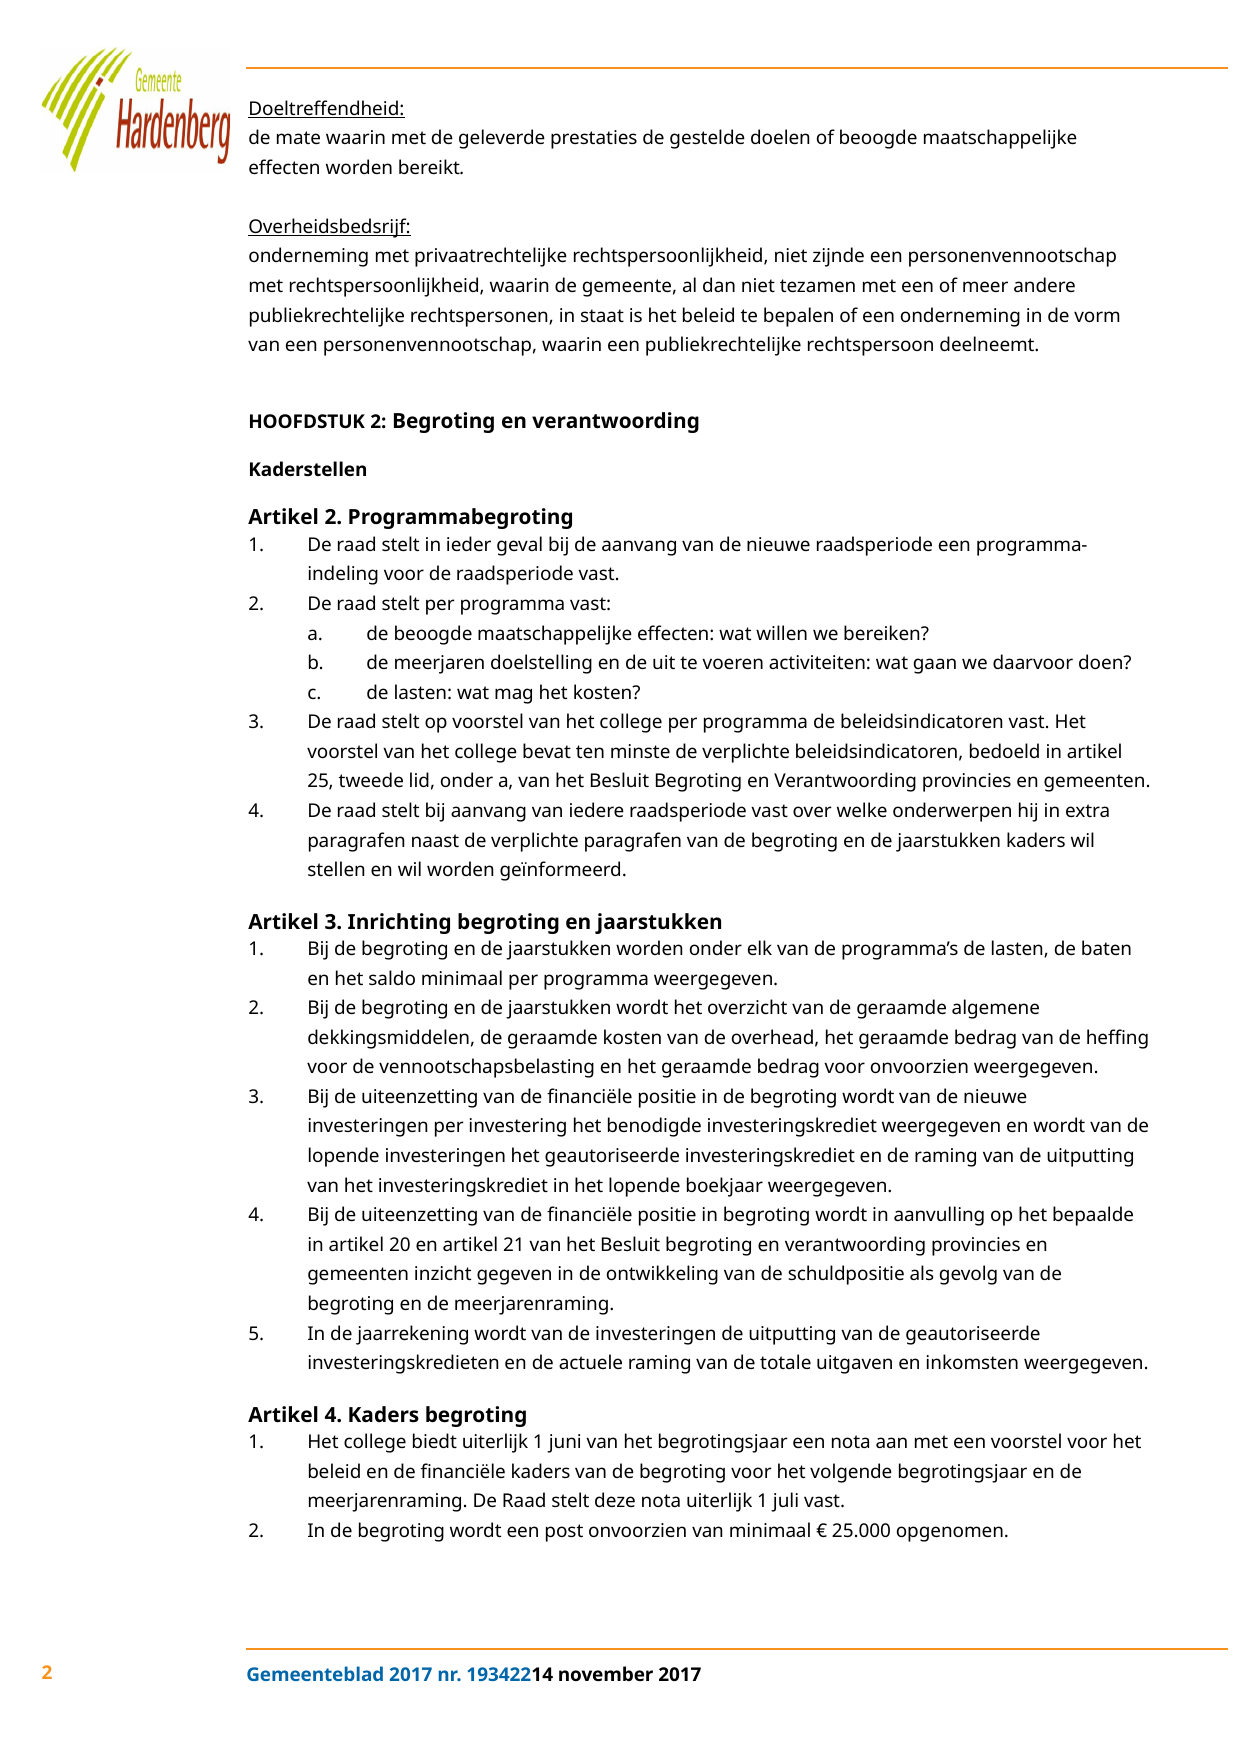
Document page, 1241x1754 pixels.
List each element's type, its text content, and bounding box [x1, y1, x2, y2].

text Artikel 3. Inrichting begroting en jaarstukken [248, 907, 1152, 935]
text Overheidsbedsrijf: [248, 213, 1152, 239]
list Het college biedt uiterlijk 1 juni van het begrotingsjaar een nota aan met een voorstel voor het beleid en de financiële kaders van de begroting voor het volgende begrotingsjaar en de meerjarenraming. De Raad stelt deze nota uiterlijk 1 juli vast. [248, 1428, 1152, 1513]
list De raad stelt bij aanvang van iedere raadsperiode vast over welke onderwerpen hij in extra paragrafen naast de verplichte paragrafen van de begroting en de jaarstukken kaders wil stellen en wil worden geïnformeerd. [248, 797, 1152, 882]
text de mate waarin met de geleverde prestaties de gestelde doelen of beoogde maatschappelijke effecten worden bereikt. [248, 124, 1152, 180]
list de meerjaren doelstelling en de uit te voeren activiteiten: wat gaan we daarvoor doen? [307, 649, 1152, 675]
picture [41, 47, 231, 172]
list de lasten: wat mag het kosten? [307, 679, 1152, 704]
text Kaderstellen [248, 456, 1152, 482]
list De raad stelt per programma vast: [248, 590, 1152, 616]
list Bij de uiteenzetting van de financiële positie in de begroting wordt van de nieuwe investeringen per investering het benodigde investeringskrediet weergegeven en wordt van de lopende investeringen het geautoriseerde investeringskrediet en de raming van de uitputting van het investeringskrediet in het lopende boekjaar weergegeven. [248, 1083, 1152, 1198]
list De raad stelt in ieder geval bij de aanvang van de nieuwe raadsperiode een programma-indeling voor de raadsperiode vast. [248, 531, 1152, 586]
list De raad stelt op voorstel van het college per programma de beleidsindicatoren vast. Het voorstel van het college bevat ten minste de verplichte beleidsindicatoren, bedoeld in artikel 25, tweede lid, onder a, van het Besluit Begroting en Verantwoording provincies en gemeenten. [248, 708, 1152, 793]
text Doeltreffendheid: [248, 95, 1152, 121]
list Bij de uiteenzetting van de financiële positie in begroting wordt in aanvulling op het bepaalde in artikel 20 en artikel 21 van het Besluit begroting en verantwoording provincies en gemeenten inzicht gegeven in de ontwikkeling van de schuldpositie als gevolg van de begroting en de meerjarenraming. [248, 1201, 1152, 1316]
text onderneming met privaatrechtelijke rechtspersoonlijkheid, niet zijnde een personenvennootschap met rechtspersoonlijkheid, waarin de gemeente, al dan niet tezamen met een of meer andere publiekrechtelijke rechtspersonen, in staat is het beleid te bepalen of een onderneming in de vorm van een personenvennootschap, waarin een publiekrechtelijke rechtspersoon deelneemt. [248, 243, 1152, 357]
text Artikel 2. Programmabegroting [248, 502, 1152, 531]
text HOOFDSTUK 2: Begroting en verantwoording [248, 407, 1152, 435]
text Artikel 4. Kaders begroting [248, 1400, 1152, 1428]
list In de jaarrekening wordt van de investeringen de uitputting van de geautoriseerde investeringskredieten en de actuele raming van de totale uitgaven en inkomsten weergegeven. [248, 1320, 1152, 1375]
list In de begroting wordt een post onvoorzien van minimaal € 25.000 opgenomen. [248, 1517, 1152, 1543]
list Bij de begroting en de jaarstukken worden onder elk van de programma’s de lasten, de baten en het saldo minimaal per programma weergegeven. [248, 935, 1152, 991]
list de beoogde maatschappelijke effecten: wat willen we bereiken? [307, 620, 1152, 645]
list Bij de begroting en de jaarstukken wordt het overzicht van de geraamde algemene dekkingsmiddelen, de geraamde kosten van de overhead, het geraamde bedrag van de heffing voor de vennootschapsbelasting en het geraamde bedrag voor onvoorzien weergegeven. [248, 994, 1152, 1079]
